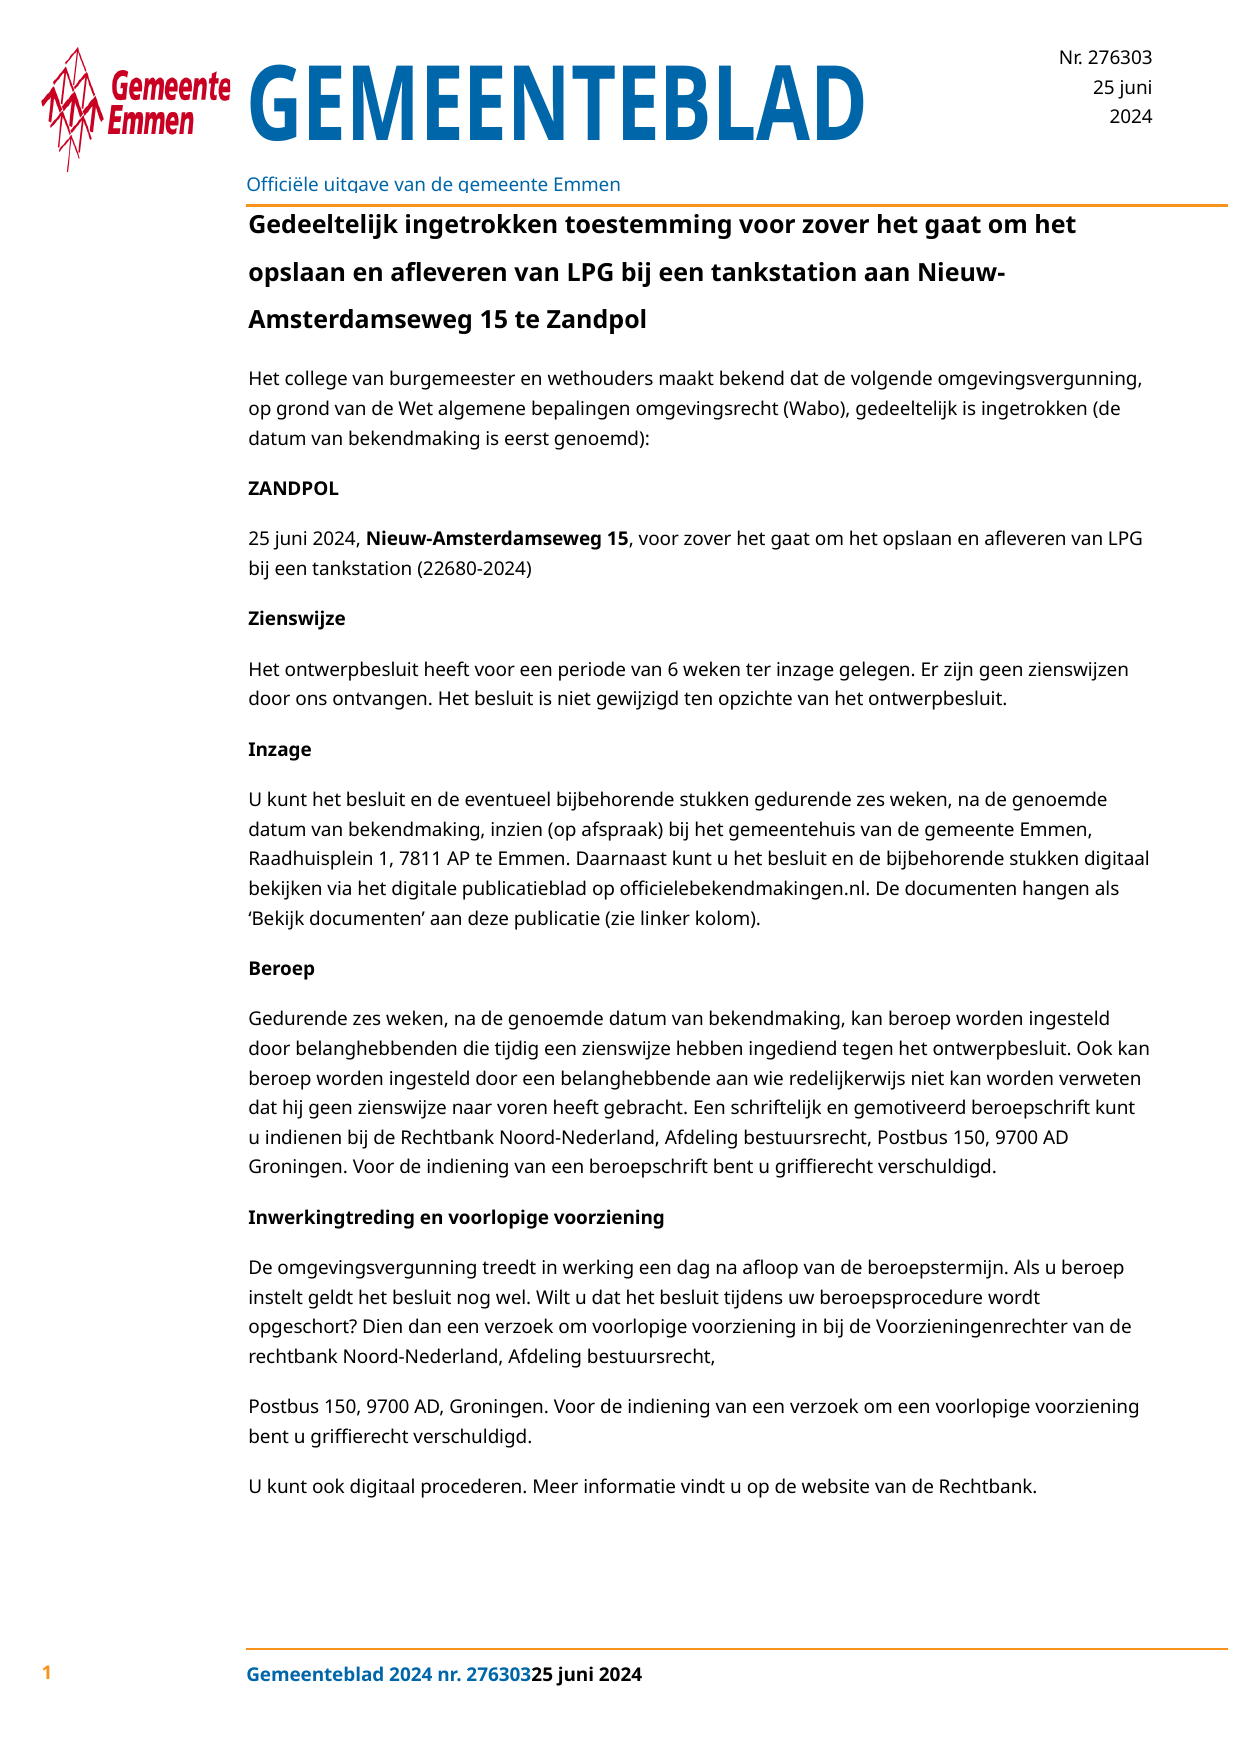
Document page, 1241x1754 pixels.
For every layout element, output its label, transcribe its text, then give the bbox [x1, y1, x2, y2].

text U kunt ook digitaal procederen. Meer informatie vindt u op de website van de Rechtbank. [248, 1473, 1152, 1499]
text Inwerkingtreding en voorlopige voorziening [248, 1204, 1152, 1229]
text ZANDPOL [248, 475, 1152, 501]
text Het college van burgemeester en wethouders maakt bekend dat de volgende omgevingsvergunning, op grond van de Wet algemene bepalingen omgevingsrecht (Wabo), gedeeltelijk is ingetrokken (de datum van bekendmaking is eerst genoemd): [248, 366, 1152, 450]
text Postbus 150, 9700 AD, Groningen. Voor de indiening van een verzoek om een voorlopige voorziening bent u griffierecht verschuldigd. [248, 1393, 1152, 1449]
text Gedeeltelijk ingetrokken toestemming voor zover het gaat om het opslaan en afleveren van LPG bij een tankstation aan Nieuw-Amsterdamseweg 15 te Zandpol [248, 207, 1152, 336]
text De omgevingsvergunning treedt in werking een dag na afloop van de beroepstermijn. Als u beroep instelt geldt het besluit nog wel. Wilt u dat het besluit tijdens uw beroepsprocedure wordt opgeschort? Dien dan een verzoek om voorlopige voorziening in bij de Voorzieningenrechter van de rechtbank Noord-Nederland, Afdeling bestuursrecht, [248, 1254, 1152, 1369]
text Gedurende zes weken, na de genoemde datum van bekendmaking, kan beroep worden ingesteld door belanghebbenden die tijdig een zienswijze hebben ingediend tegen het ontwerpbesluit. Ook kan beroep worden ingesteld door een belanghebbende aan wie redelijkerwijs niet kan worden verweten dat hij geen zienswijze naar voren heeft gebracht. Een schriftelijk en gemotiveerd beroepschrift kunt u indienen bij de Rechtbank Noord-Nederland, Afdeling bestuursrecht, Postbus 150, 9700 AD Groningen. Voor de indiening van een beroepschrift bent u griffierecht verschuldigd. [248, 1006, 1152, 1179]
text Het ontwerpbesluit heeft voor een periode van 6 weken ter inzage gelegen. Er zijn geen zienswijzen door ons ontvangen. Het besluit is niet gewijzigd ten opzichte van het ontwerpbesluit. [248, 656, 1152, 711]
text Inzage [248, 736, 1152, 762]
text U kunt het besluit en de eventueel bijbehorende stukken gedurende zes weken, na de genoemde datum van bekendmaking, inzien (op afspraak) bij het gemeentehuis van de gemeente Emmen, Raadhuisplein 1, 7811 AP te Emmen. Daarnaast kunt u het besluit en de bijbehorende stukken digitaal bekijken via het digitale publicatieblad op officielebekendmakingen.nl. De documenten hangen als ‘Bekijk documenten’ aan deze publicatie (zie linker kolom). [248, 786, 1152, 930]
picture [41, 47, 231, 172]
text Beroep [248, 955, 1152, 981]
text Zienswijze [248, 606, 1152, 631]
text 25 juni 2024, Nieuw-Amsterdamseweg 15, voor zover het gaat om het opslaan en afleveren van LPG bij een tankstation (22680-2024) [248, 526, 1152, 581]
